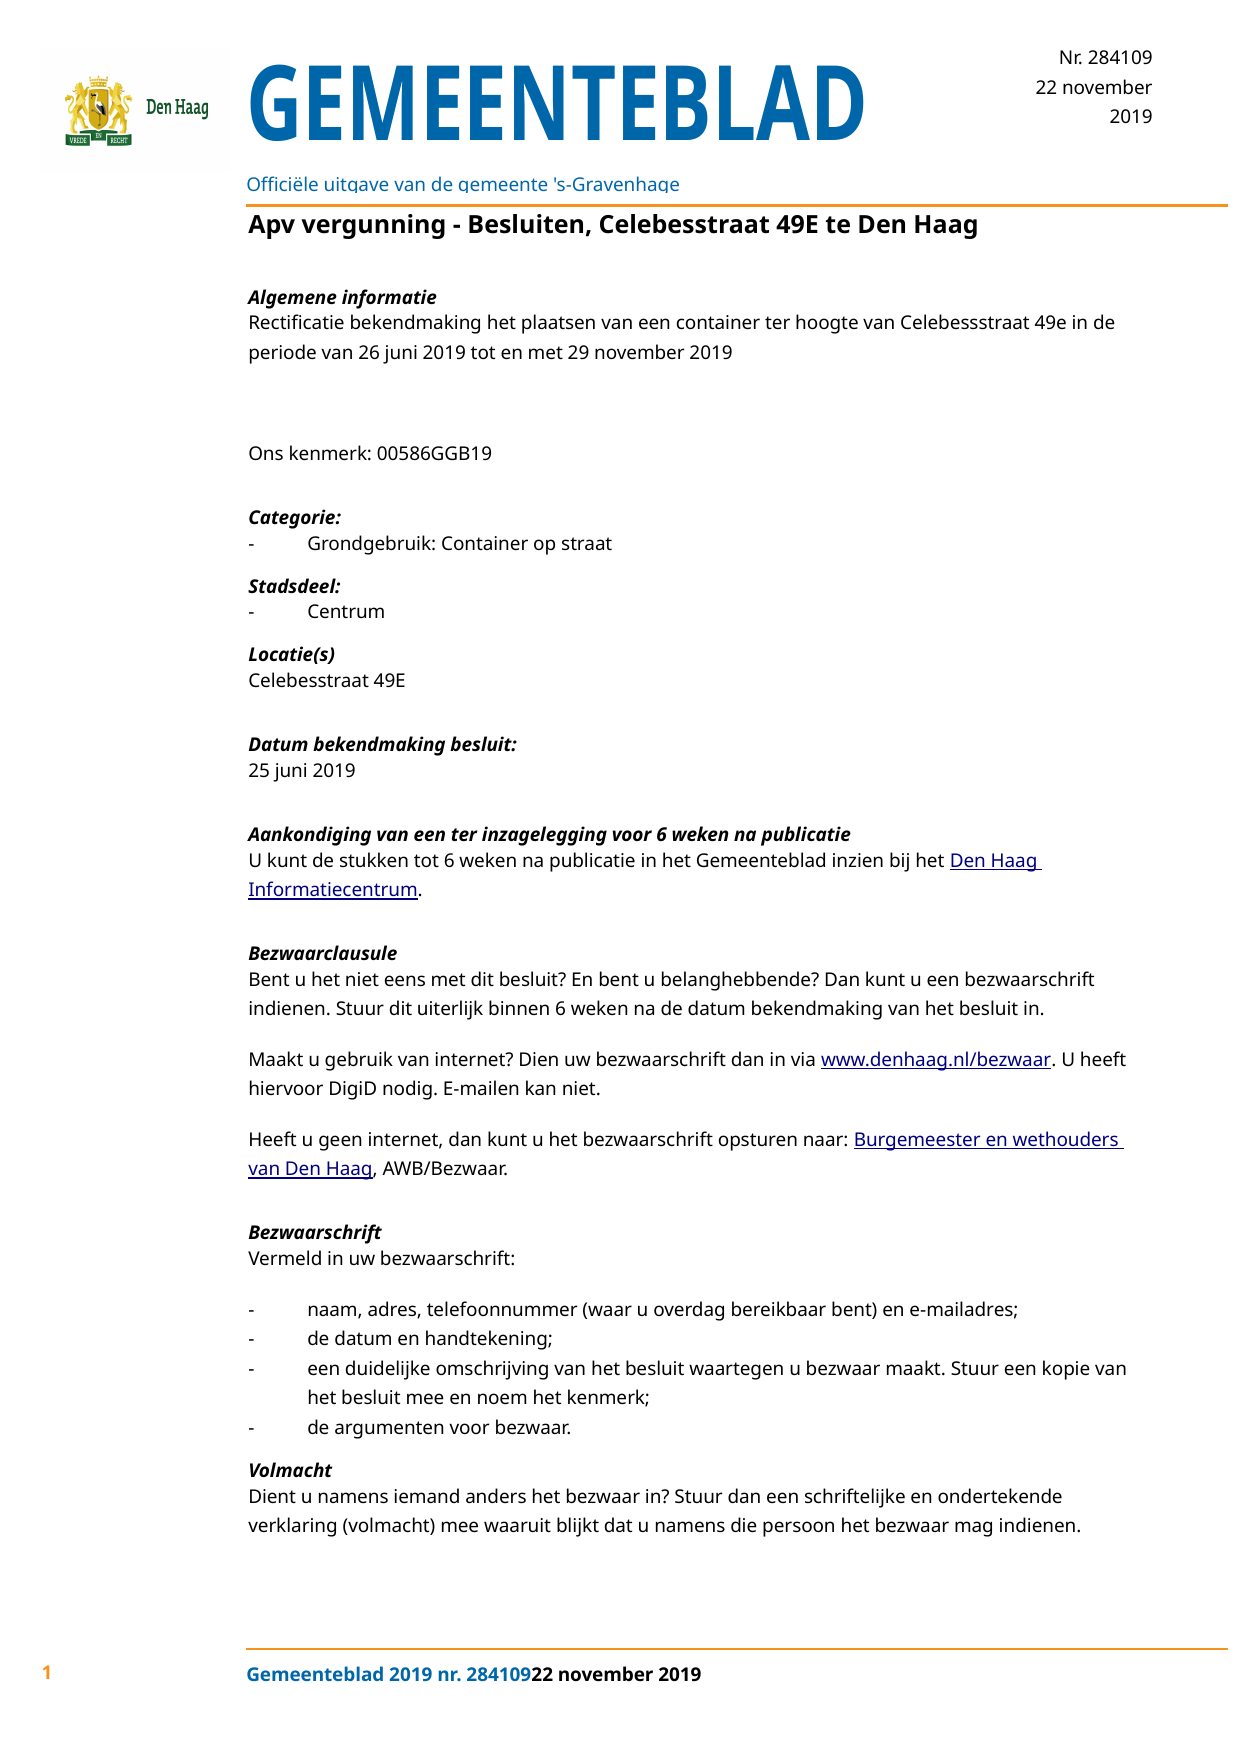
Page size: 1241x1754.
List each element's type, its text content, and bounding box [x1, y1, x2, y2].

text Heeft u geen internet, dan kunt u het bezwaarschrift opsturen naar: Burgemeester en wethouders van Den Haag, AWB/Bezwaar. [248, 1126, 1152, 1181]
list Grondgebruik: Container op straat [248, 530, 1152, 555]
text Bezwaarschrift [248, 1219, 1152, 1245]
text Categorie: [248, 504, 1152, 530]
text Maakt u gebruik van internet? Dien uw bezwaarschrift dan in via www.denhaag.nl/bezwaar. U heeft hiervoor DigiD nodig. E-mailen kan niet. [248, 1046, 1152, 1101]
text Locatie(s) [248, 642, 1152, 667]
text Datum bekendmaking besluit: [248, 731, 1152, 757]
text Vermeld in uw bezwaarschrift: [248, 1245, 1152, 1271]
list de datum en handtekening; [248, 1325, 1152, 1351]
text 25 juni 2019 [248, 757, 1152, 783]
list Centrum [248, 598, 1152, 624]
text Celebesstraat 49E [248, 667, 1152, 693]
text Bezwaarclausule [248, 940, 1152, 966]
text Bent u het niet eens met dit besluit? En bent u belanghebbende? Dan kunt u een bezwaarschrift indienen. Stuur dit uiterlijk binnen 6 weken na de datum bekendmaking van het besluit in. [248, 966, 1152, 1021]
text Apv vergunning - Besluiten, Celebesstraat 49E te Den Haag [248, 207, 1152, 241]
text Aankondiging van een ter inzagelegging voor 6 weken na publicatie [248, 821, 1152, 847]
text Ons kenmerk: 00586GGB19 [248, 440, 1152, 466]
text Rectificatie bekendmaking het plaatsen van een container ter hoogte van Celebessstraat 49e in de periode van 26 juni 2019 tot en met 29 november 2019 [248, 309, 1152, 365]
text U kunt de stukken tot 6 weken na publicatie in het Gemeenteblad inzien bij het Den Haag Informatiecentrum. [248, 847, 1152, 902]
picture [41, 47, 231, 172]
list de argumenten voor bezwaar. [248, 1414, 1152, 1440]
text Algemene informatie [248, 284, 1152, 309]
text Volmacht [248, 1457, 1152, 1483]
list een duidelijke omschrijving van het besluit waartegen u bezwaar maakt. Stuur een kopie van het besluit mee en noem het kenmerk; [248, 1355, 1152, 1410]
list naam, adres, telefoonnummer (waar u overdag bereikbaar bent) en e-mailadres; [248, 1296, 1152, 1321]
text Stadsdeel: [248, 573, 1152, 598]
text Dient u namens iemand anders het bezwaar in? Stuur dan een schriftelijke en ondertekende verklaring (volmacht) mee waaruit blijkt dat u namens die persoon het bezwaar mag indienen. [248, 1483, 1152, 1538]
